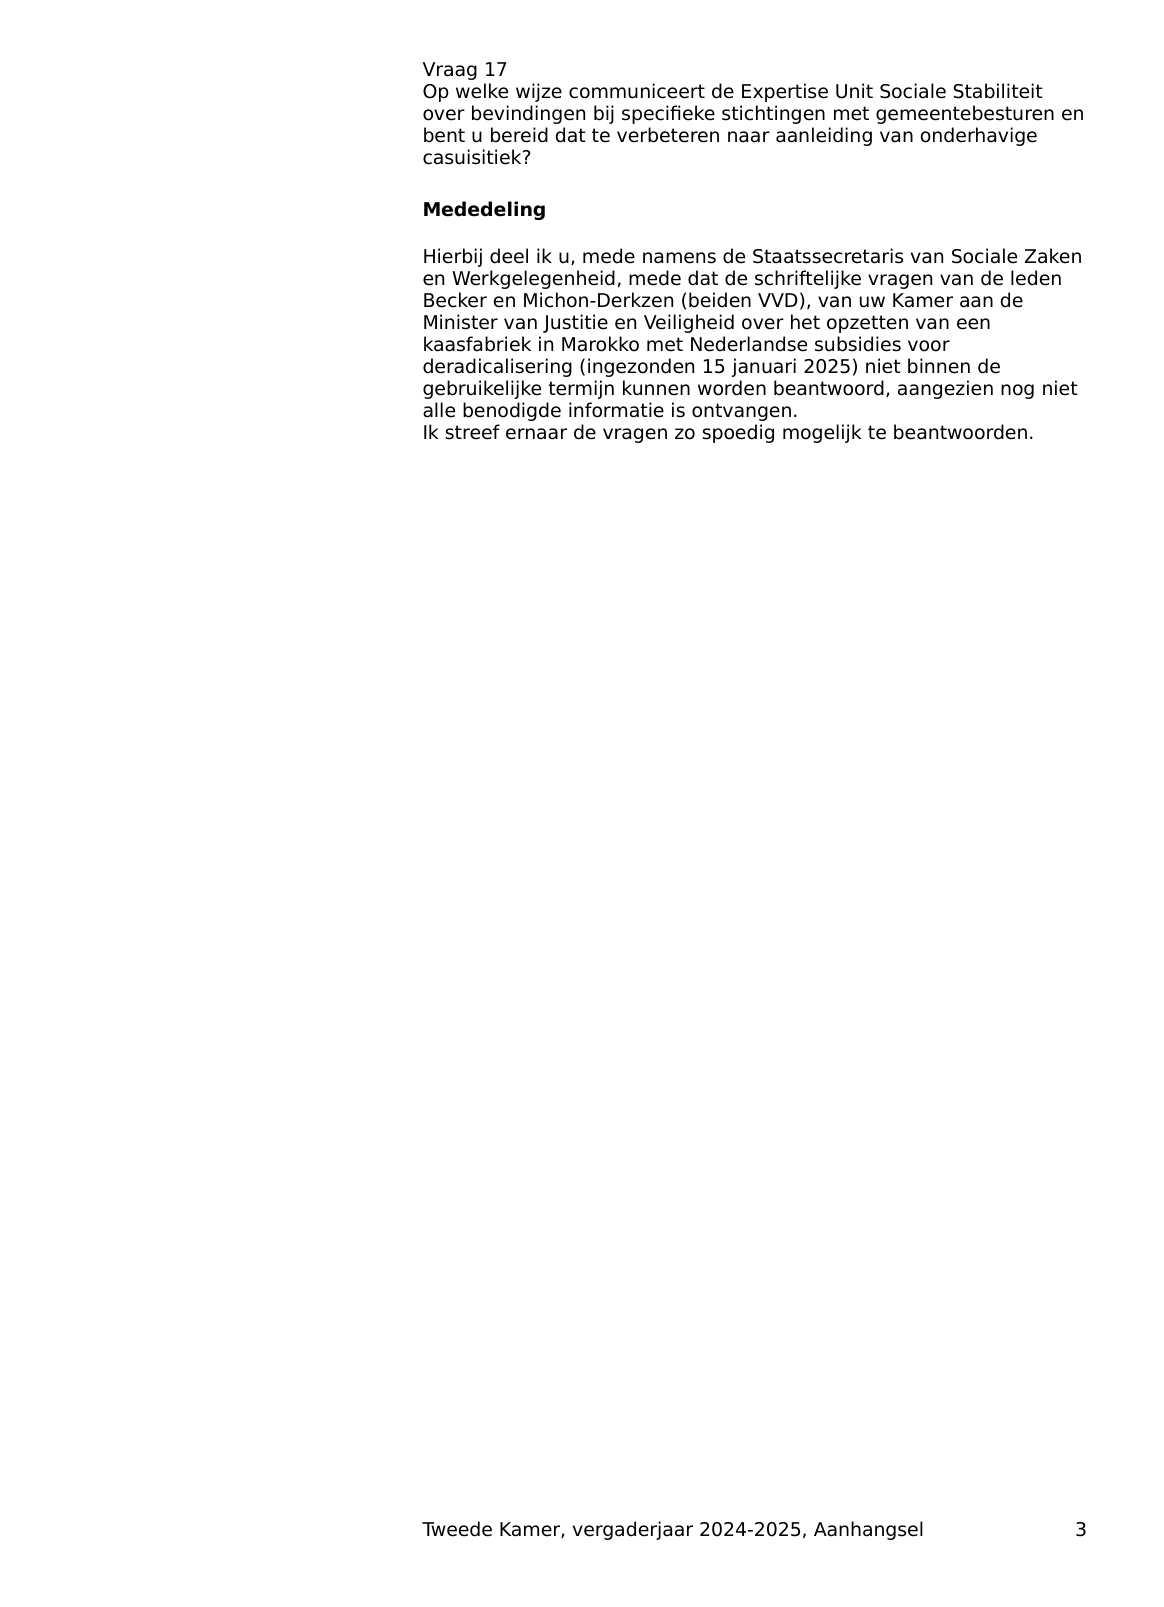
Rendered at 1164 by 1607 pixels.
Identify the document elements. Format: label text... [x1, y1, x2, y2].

text Ik streef ernaar de vragen zo spoedig mogelijk te beantwoorden. [422, 422, 1087, 444]
text Hierbij deel ik u, mede namens de Staatssecretaris van Sociale Zaken en Werkgelegenheid, mede dat de schriftelijke vragen van de leden Becker en Michon-Derkzen (beiden VVD), van uw Kamer aan de Minister van Justitie en Veiligheid over het opzetten van een kaasfabriek in Marokko met Nederlandse subsidies voor deradicalisering (ingezonden 15 januari 2025) niet binnen de gebruikelijke termijn kunnen worden beantwoord, aangezien nog niet alle benodigde informatie is ontvangen. [422, 246, 1087, 422]
text Op welke wijze communiceert de Expertise Unit Sociale Stabiliteit over bevindingen bij specifieke stichtingen met gemeentebesturen en bent u bereid dat te verbeteren naar aanleiding van onderhavige casuisitiek? [422, 81, 1087, 169]
subtitle Mededeling [422, 199, 1087, 221]
text Vraag 17 [422, 59, 1087, 81]
